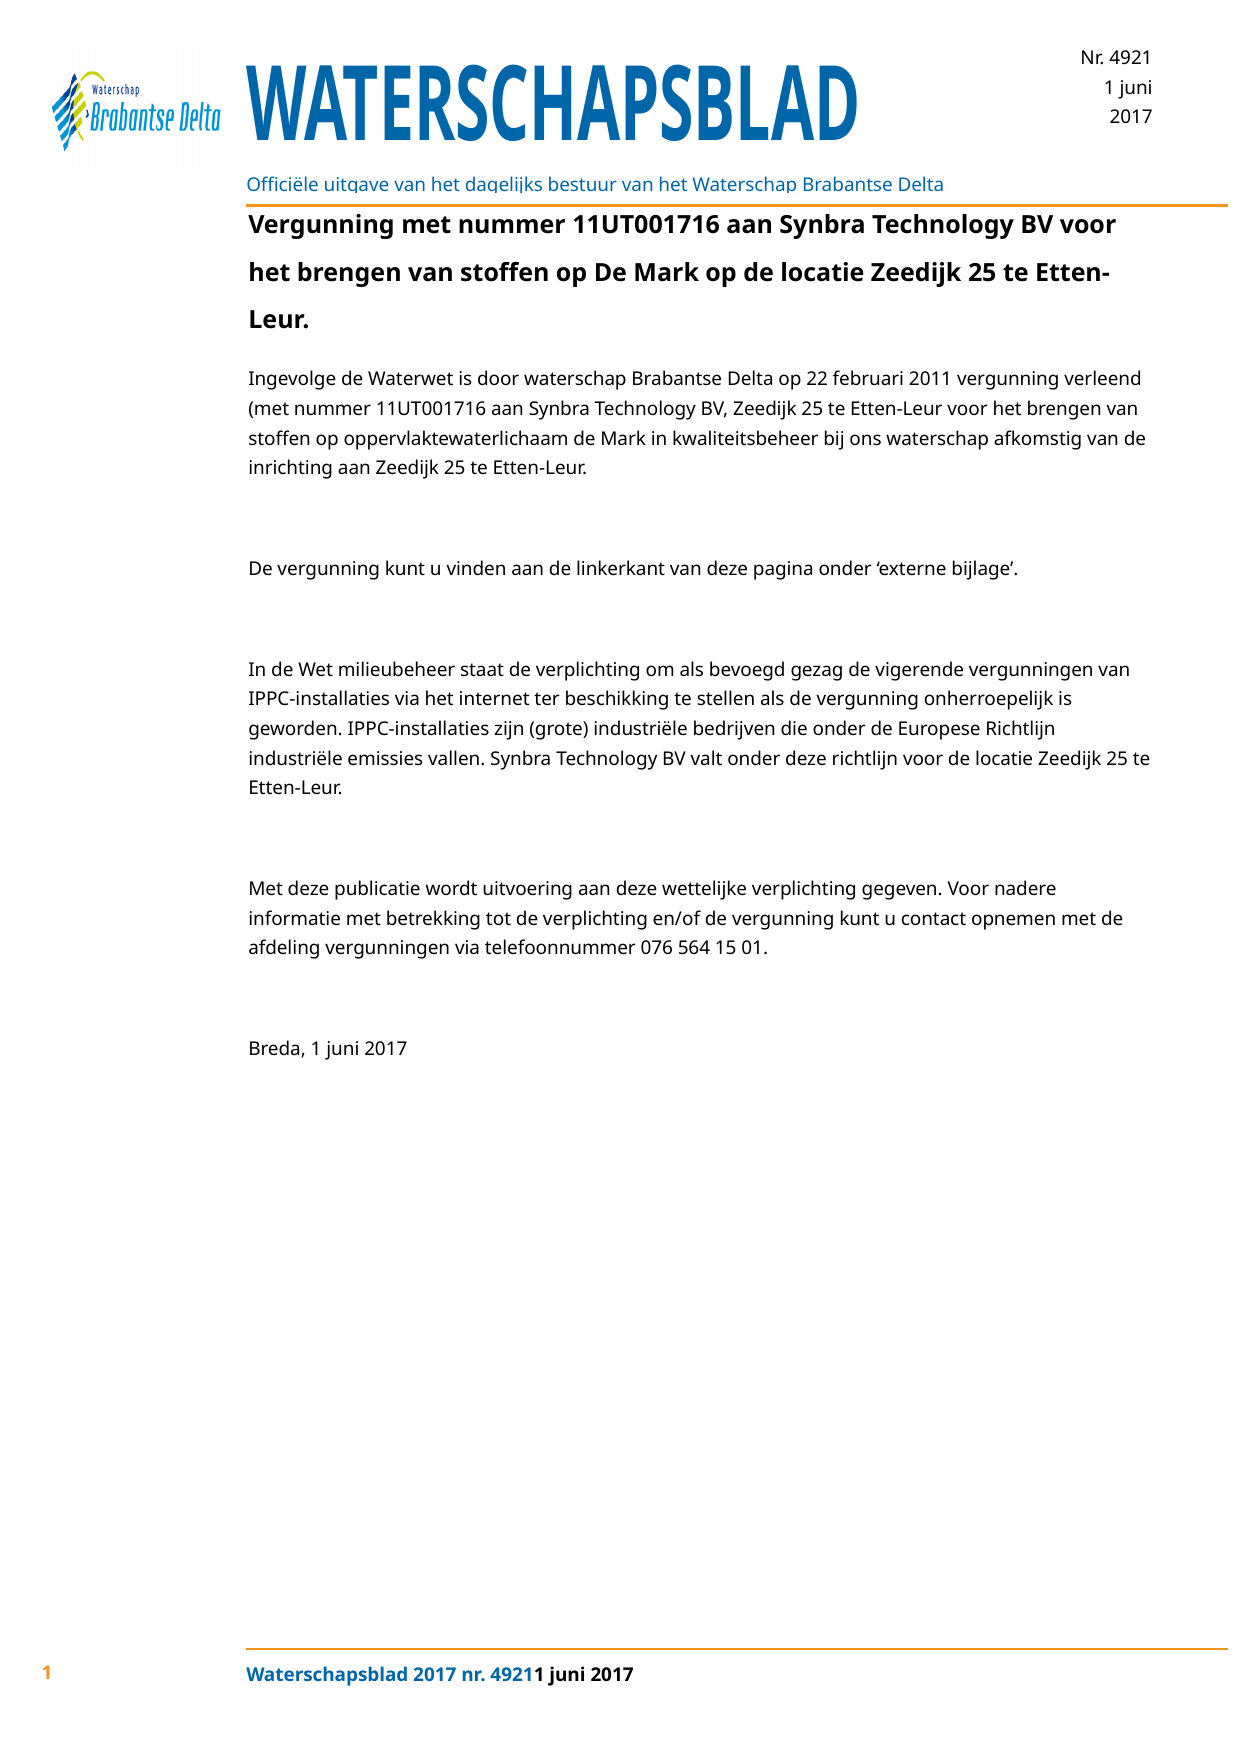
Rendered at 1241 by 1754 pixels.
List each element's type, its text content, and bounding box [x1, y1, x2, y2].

picture [41, 47, 231, 172]
text Met deze publicatie wordt uitvoering aan deze wettelijke verplichting gegeven. Voor nadere informatie met betrekking tot de verplichting en/of de vergunning kunt u contact opnemen met de afdeling vergunningen via telefoonnummer 076 564 15 01. [248, 875, 1152, 960]
text Vergunning met nummer 11UT001716 aan Synbra Technology BV voor het brengen van stoffen op De Mark op de locatie Zeedijk 25 te Etten-Leur. [248, 207, 1152, 336]
text De vergunning kunt u vinden aan de linkerkant van deze pagina onder ‘externe bijlage’. [248, 555, 1152, 581]
text Ingevolge de Waterwet is door waterschap Brabantse Delta op 22 februari 2011 vergunning verleend (met nummer 11UT001716 aan Synbra Technology BV, Zeedijk 25 te Etten-Leur voor het brengen van stoffen op oppervlaktewaterlichaam de Mark in kwaliteitsbeheer bij ons waterschap afkomstig van de inrichting aan Zeedijk 25 te Etten-Leur. [248, 366, 1152, 480]
text In de Wet milieubeheer staat de verplichting om als bevoegd gezag de vigerende vergunningen van IPPC-installaties via het internet ter beschikking te stellen als de vergunning onherroepelijk is geworden. IPPC-installaties zijn (grote) industriële bedrijven die onder de Europese Richtlijn industriële emissies vallen. Synbra Technology BV valt onder deze richtlijn voor de locatie Zeedijk 25 te Etten-Leur. [248, 656, 1152, 800]
text Breda, 1 juni 2017 [248, 1035, 1152, 1061]
